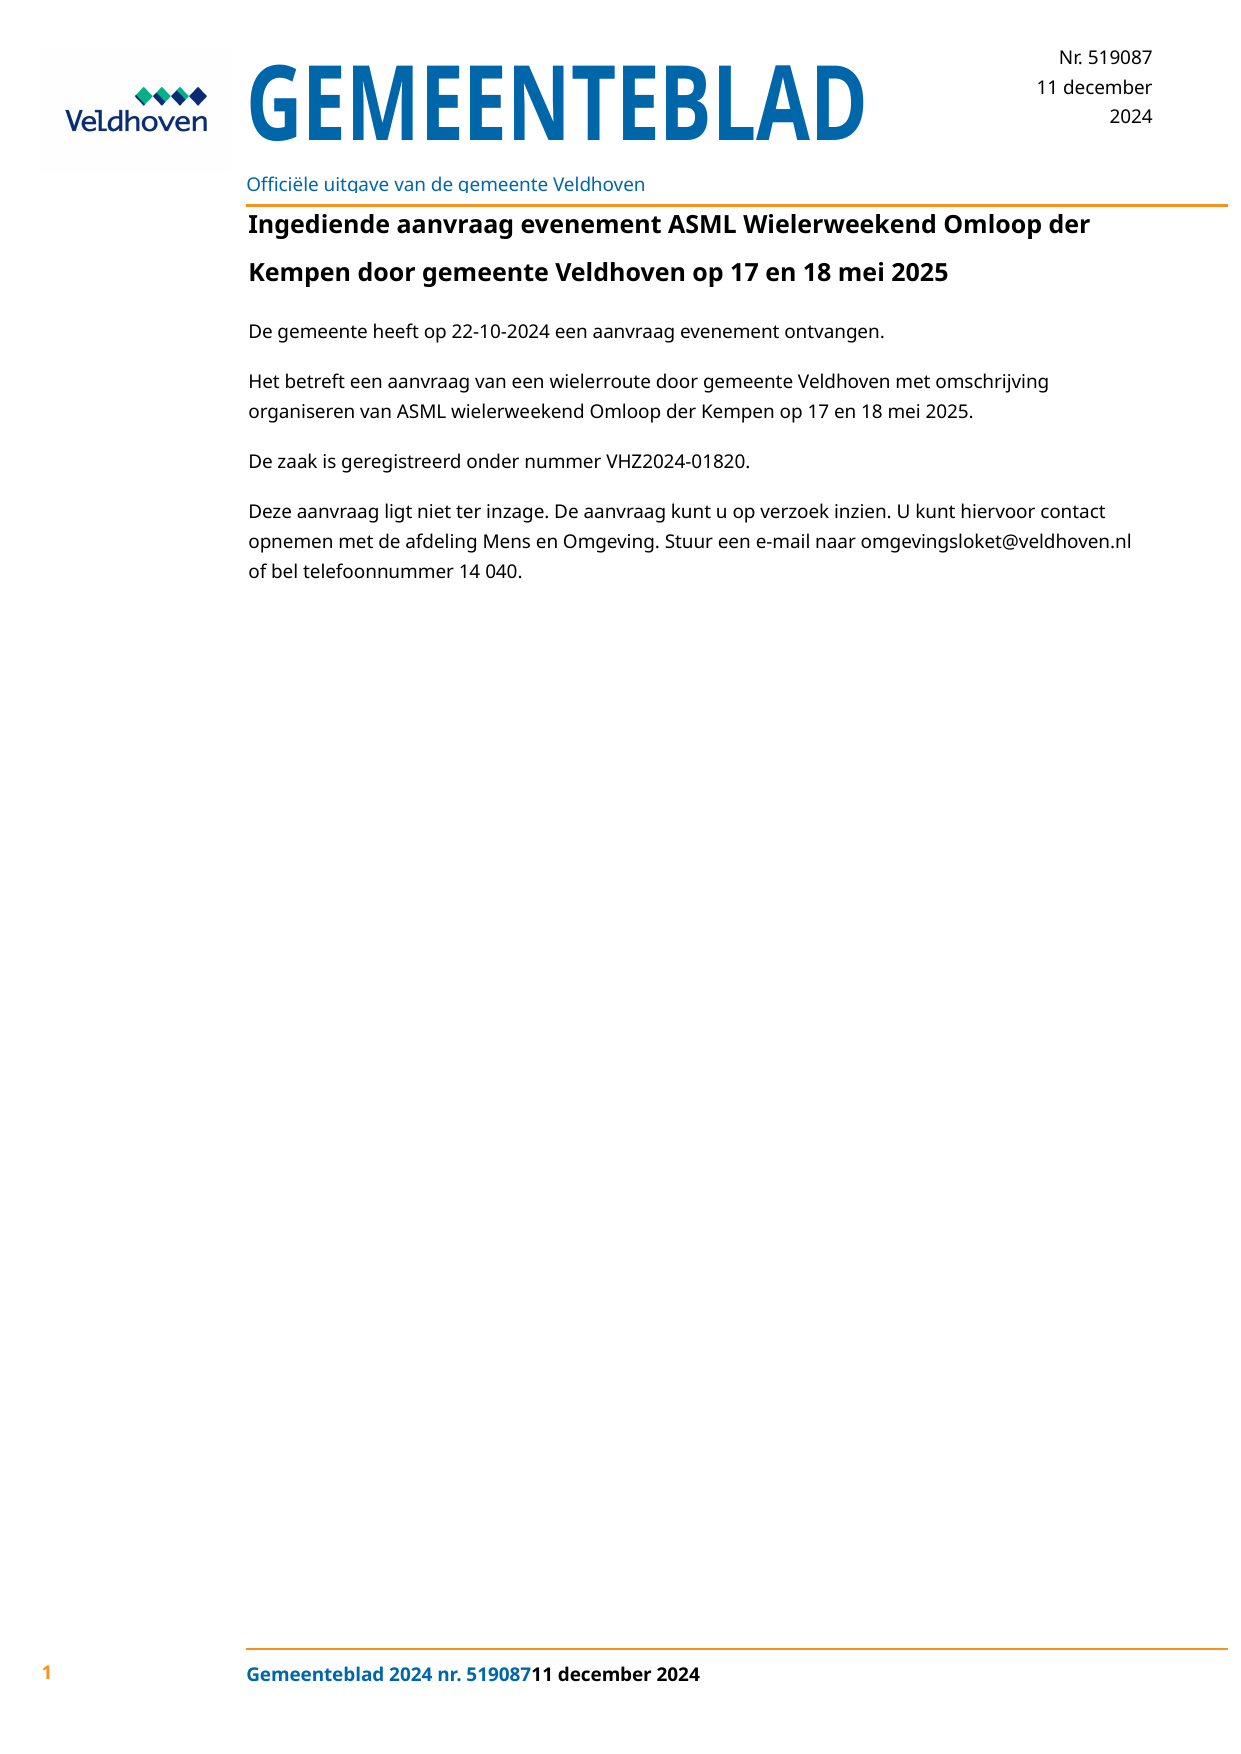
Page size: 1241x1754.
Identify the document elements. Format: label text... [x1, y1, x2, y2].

text Deze aanvraag ligt niet ter inzage. De aanvraag kunt u op verzoek inzien. U kunt hiervoor contact opnemen met de afdeling Mens en Omgeving. Stuur een e-mail naar omgevingsloket@veldhoven.nl of bel telefoonnummer 14 040. [248, 499, 1152, 584]
text Ingediende aanvraag evenement ASML Wielerweekend Omloop der Kempen door gemeente Veldhoven op 17 en 18 mei 2025 [248, 207, 1152, 288]
text Het betreft een aanvraag van een wielerroute door gemeente Veldhoven met omschrijving organiseren van ASML wielerweekend Omloop der Kempen op 17 en 18 mei 2025. [248, 368, 1152, 424]
picture [41, 47, 231, 172]
text De zaak is geregistreerd onder nummer VHZ2024-01820. [248, 448, 1152, 474]
text De gemeente heeft op 22-10-2024 een aanvraag evenement ontvangen. [248, 318, 1152, 344]
